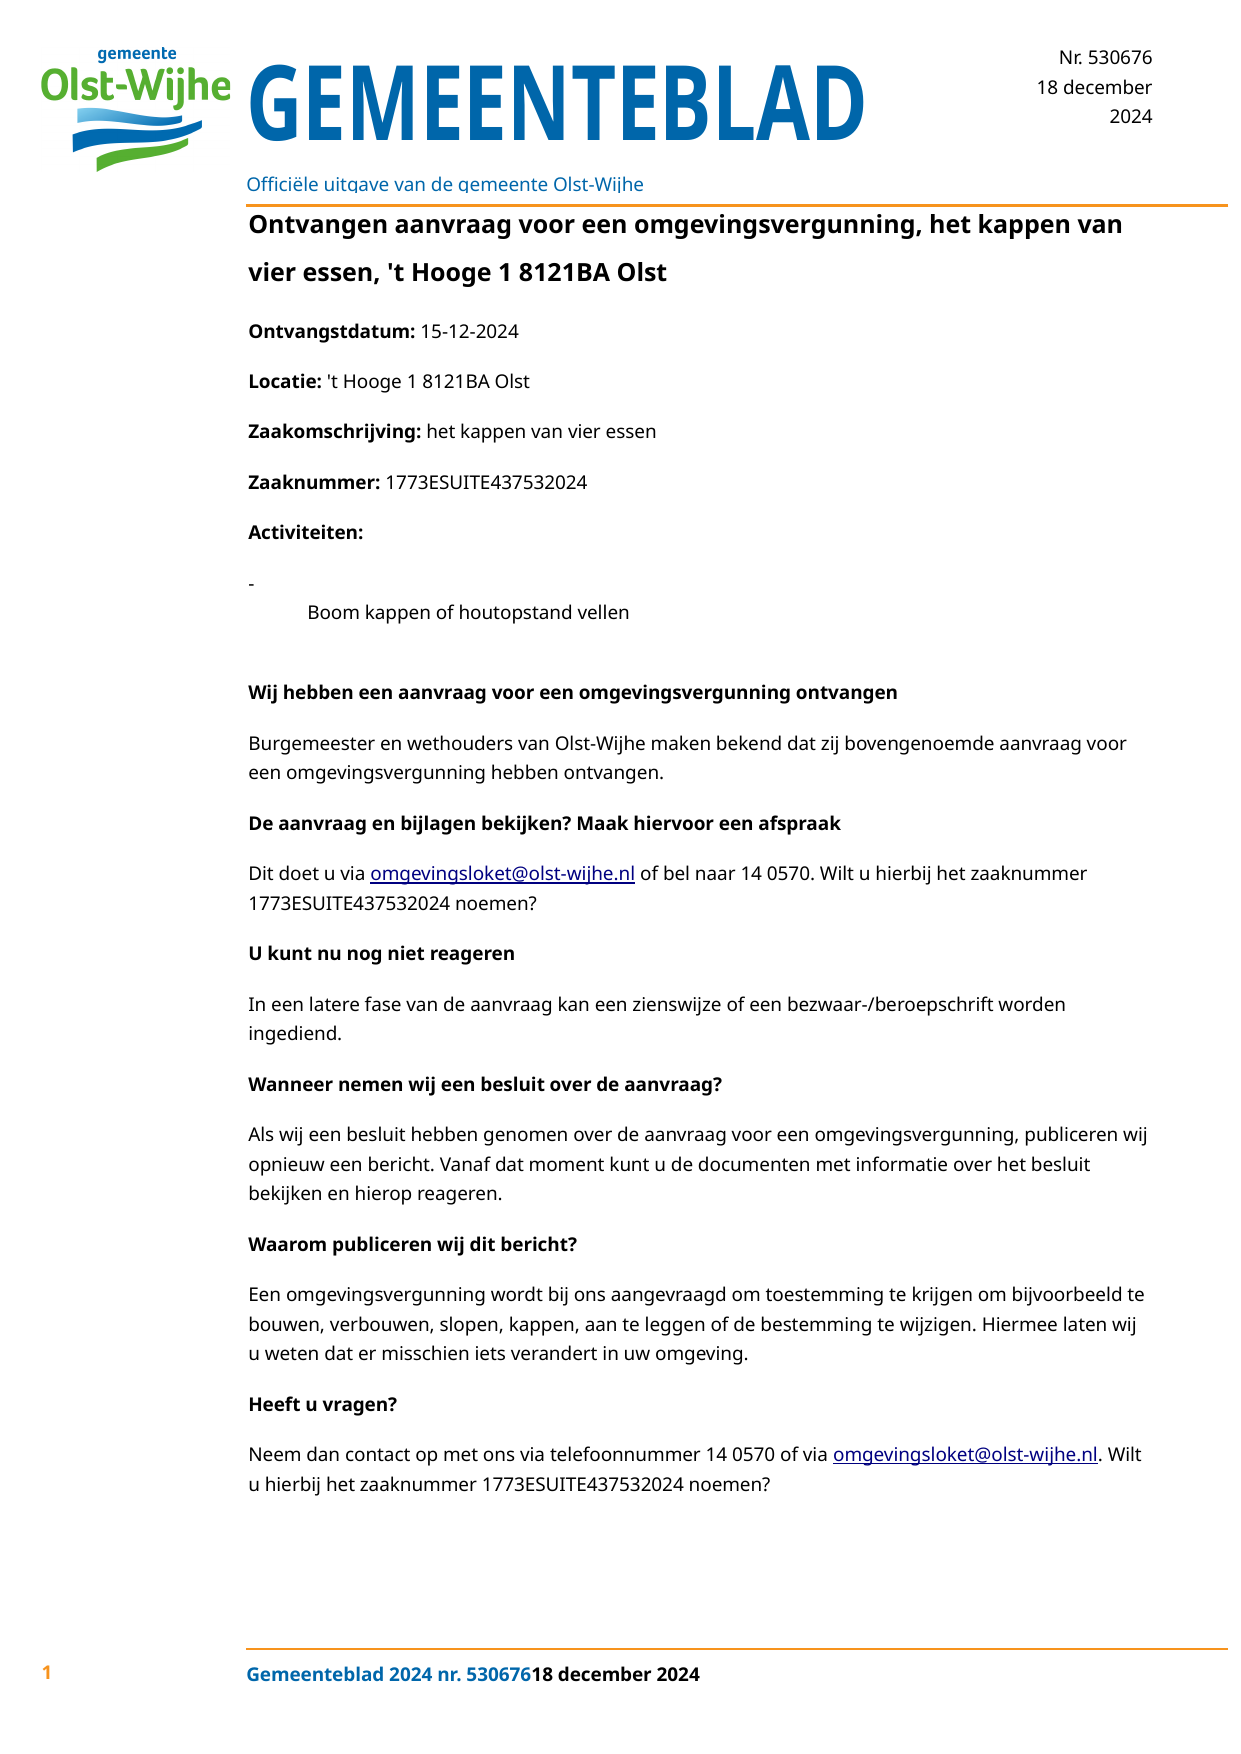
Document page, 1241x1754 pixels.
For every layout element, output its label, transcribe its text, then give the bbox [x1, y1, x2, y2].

text Een omgevingsvergunning wordt bij ons aangevraagd om toestemming te krijgen om bijvoorbeeld te bouwen, verbouwen, slopen, kappen, aan te leggen of de bestemming te wijzigen. Hiermee laten wij u weten dat er misschien iets verandert in uw omgeving. [248, 1281, 1152, 1366]
list Boom kappen of houtopstand vellen [248, 599, 1152, 625]
text Zaakomschrijving: het kappen van vier essen [248, 419, 1152, 444]
text Neem dan contact op met ons via telefoonnummer 14 0570 of via omgevingsloket@olst-wijhe.nl. Wilt u hierbij het zaaknummer 1773ESUITE437532024 noemen? [248, 1441, 1152, 1497]
picture [41, 47, 231, 172]
text Ontvangen aanvraag voor een omgevingsvergunning, het kappen van vier essen, 't Hooge 1 8121BA Olst [248, 207, 1152, 288]
text U kunt nu nog niet reageren [248, 940, 1152, 966]
text Heeft u vragen? [248, 1391, 1152, 1417]
text In een latere fase van de aanvraag kan een zienswijze of een bezwaar-/beroepschrift worden ingediend. [248, 991, 1152, 1046]
text Als wij een besluit hebben genomen over de aanvraag voor een omgevingsvergunning, publiceren wij opnieuw een bericht. Vanaf dat moment kunt u de documenten met informatie over het besluit bekijken en hierop reageren. [248, 1121, 1152, 1206]
text Dit doet u via omgevingsloket@olst-wijhe.nl of bel naar 14 0570. Wilt u hierbij het zaaknummer 1773ESUITE437532024 noemen? [248, 860, 1152, 916]
text Locatie: 't Hooge 1 8121BA Olst [248, 368, 1152, 394]
text Burgemeester en wethouders van Olst-Wijhe maken bekend dat zij bovengenoemde aanvraag voor een omgevingsvergunning hebben ontvangen. [248, 730, 1152, 785]
text Zaaknummer: 1773ESUITE437532024 [248, 469, 1152, 495]
text Ontvangstdatum: 15-12-2024 [248, 318, 1152, 344]
text De aanvraag en bijlagen bekijken? Maak hiervoor een afspraak [248, 810, 1152, 836]
text Waarom publiceren wij dit bericht? [248, 1231, 1152, 1257]
text Wanneer nemen wij een besluit over de aanvraag? [248, 1071, 1152, 1097]
text Wij hebben een aanvraag voor een omgevingsvergunning ontvangen [248, 679, 1152, 705]
text Activiteiten: [248, 519, 1152, 545]
